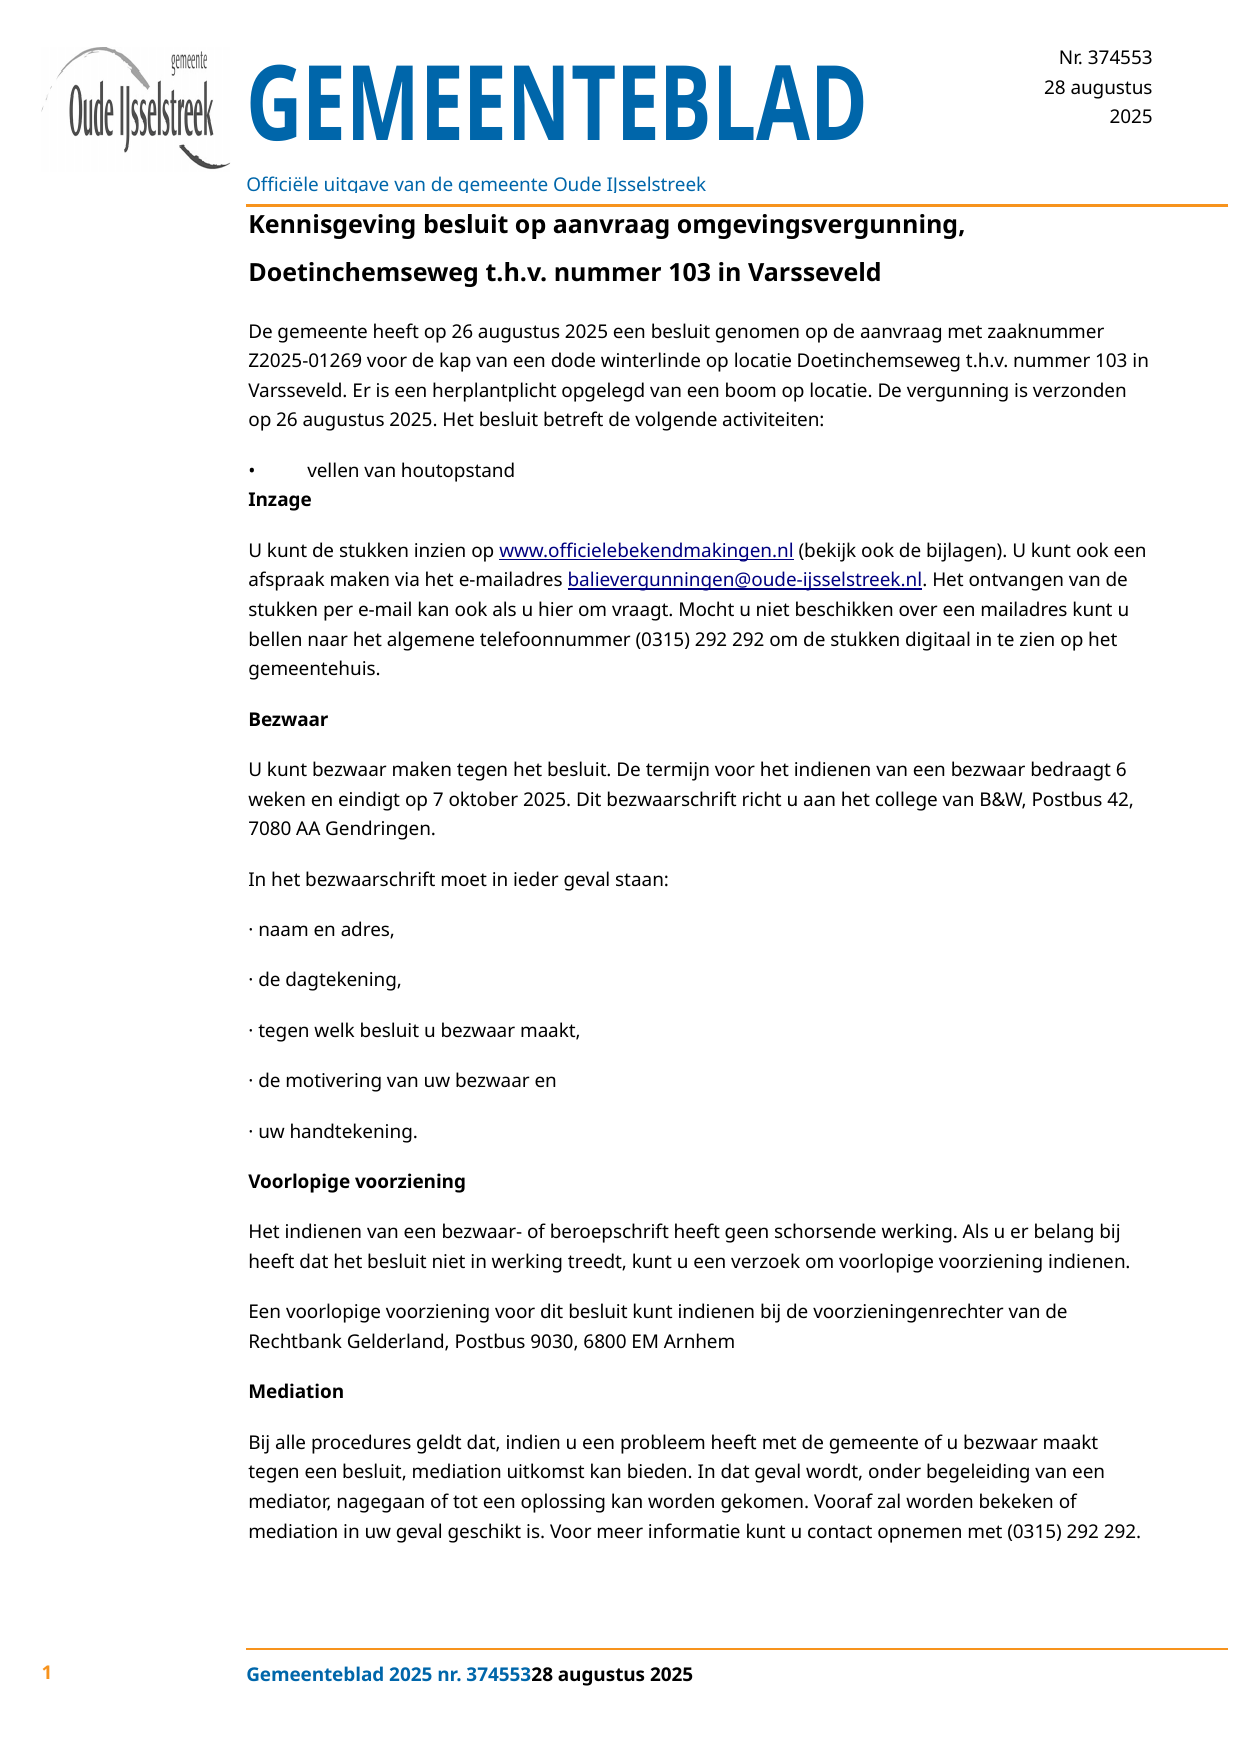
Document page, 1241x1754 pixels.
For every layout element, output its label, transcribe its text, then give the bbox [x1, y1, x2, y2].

text Inzage [248, 487, 1152, 512]
text · tegen welk besluit u bezwaar maakt, [248, 1017, 1152, 1043]
text In het bezwaarschrift moet in ieder geval staan: [248, 866, 1152, 892]
text De gemeente heeft op 26 augustus 2025 een besluit genomen op de aanvraag met zaaknummer Z2025-01269 voor de kap van een dode winterlinde op locatie Doetinchemseweg t.h.v. nummer 103 in Varsseveld. Er is een herplantplicht opgelegd van een boom op locatie. De vergunning is verzonden op 26 augustus 2025. Het besluit betreft de volgende activiteiten: [248, 318, 1152, 432]
text Kennisgeving besluit op aanvraag omgevingsvergunning, Doetinchemseweg t.h.v. nummer 103 in Varsseveld [248, 207, 1152, 288]
text · uw handtekening. [248, 1118, 1152, 1144]
list vellen van houtopstand [248, 457, 1152, 483]
text Een voorlopige voorziening voor dit besluit kunt indienen bij de voorzieningenrechter van de Rechtbank Gelderland, Postbus 9030, 6800 EM Arnhem [248, 1299, 1152, 1354]
text Het indienen van een bezwaar- of beroepschrift heeft geen schorsende werking. Als u er belang bij heeft dat het besluit niet in werking treedt, kunt u een verzoek om voorlopige voorziening indienen. [248, 1219, 1152, 1274]
text Mediation [248, 1379, 1152, 1404]
picture [41, 47, 231, 172]
text Bij alle procedures geldt dat, indien u een probleem heeft met de gemeente of u bezwaar maakt tegen een besluit, mediation uitkomst kan bieden. In dat geval wordt, onder begeleiding van een mediator, nagegaan of tot een oplossing kan worden gekomen. Vooraf zal worden bekeken of mediation in uw geval geschikt is. Voor meer informatie kunt u contact opnemen met (0315) 292 292. [248, 1429, 1152, 1544]
text Bezwaar [248, 706, 1152, 732]
text U kunt bezwaar maken tegen het besluit. De termijn voor het indienen van een bezwaar bedraagt 6 weken en eindigt op 7 oktober 2025. Dit bezwaarschrift richt u aan het college van B&W, Postbus 42, 7080 AA Gendringen. [248, 756, 1152, 841]
text · de motivering van uw bezwaar en [248, 1067, 1152, 1093]
text U kunt de stukken inzien op www.officielebekendmakingen.nl (bekijk ook de bijlagen). U kunt ook een afspraak maken via het e-mailadres balievergunningen@oude-ijsselstreek.nl. Het ontvangen van de stukken per e-mail kan ook als u hier om vraagt. Mocht u niet beschikken over een mailadres kunt u bellen naar het algemene telefoonnummer (0315) 292 292 om de stukken digitaal in te zien op het gemeentehuis. [248, 537, 1152, 681]
text Voorlopige voorziening [248, 1168, 1152, 1194]
text · de dagtekening, [248, 967, 1152, 992]
text · naam en adres, [248, 916, 1152, 942]
